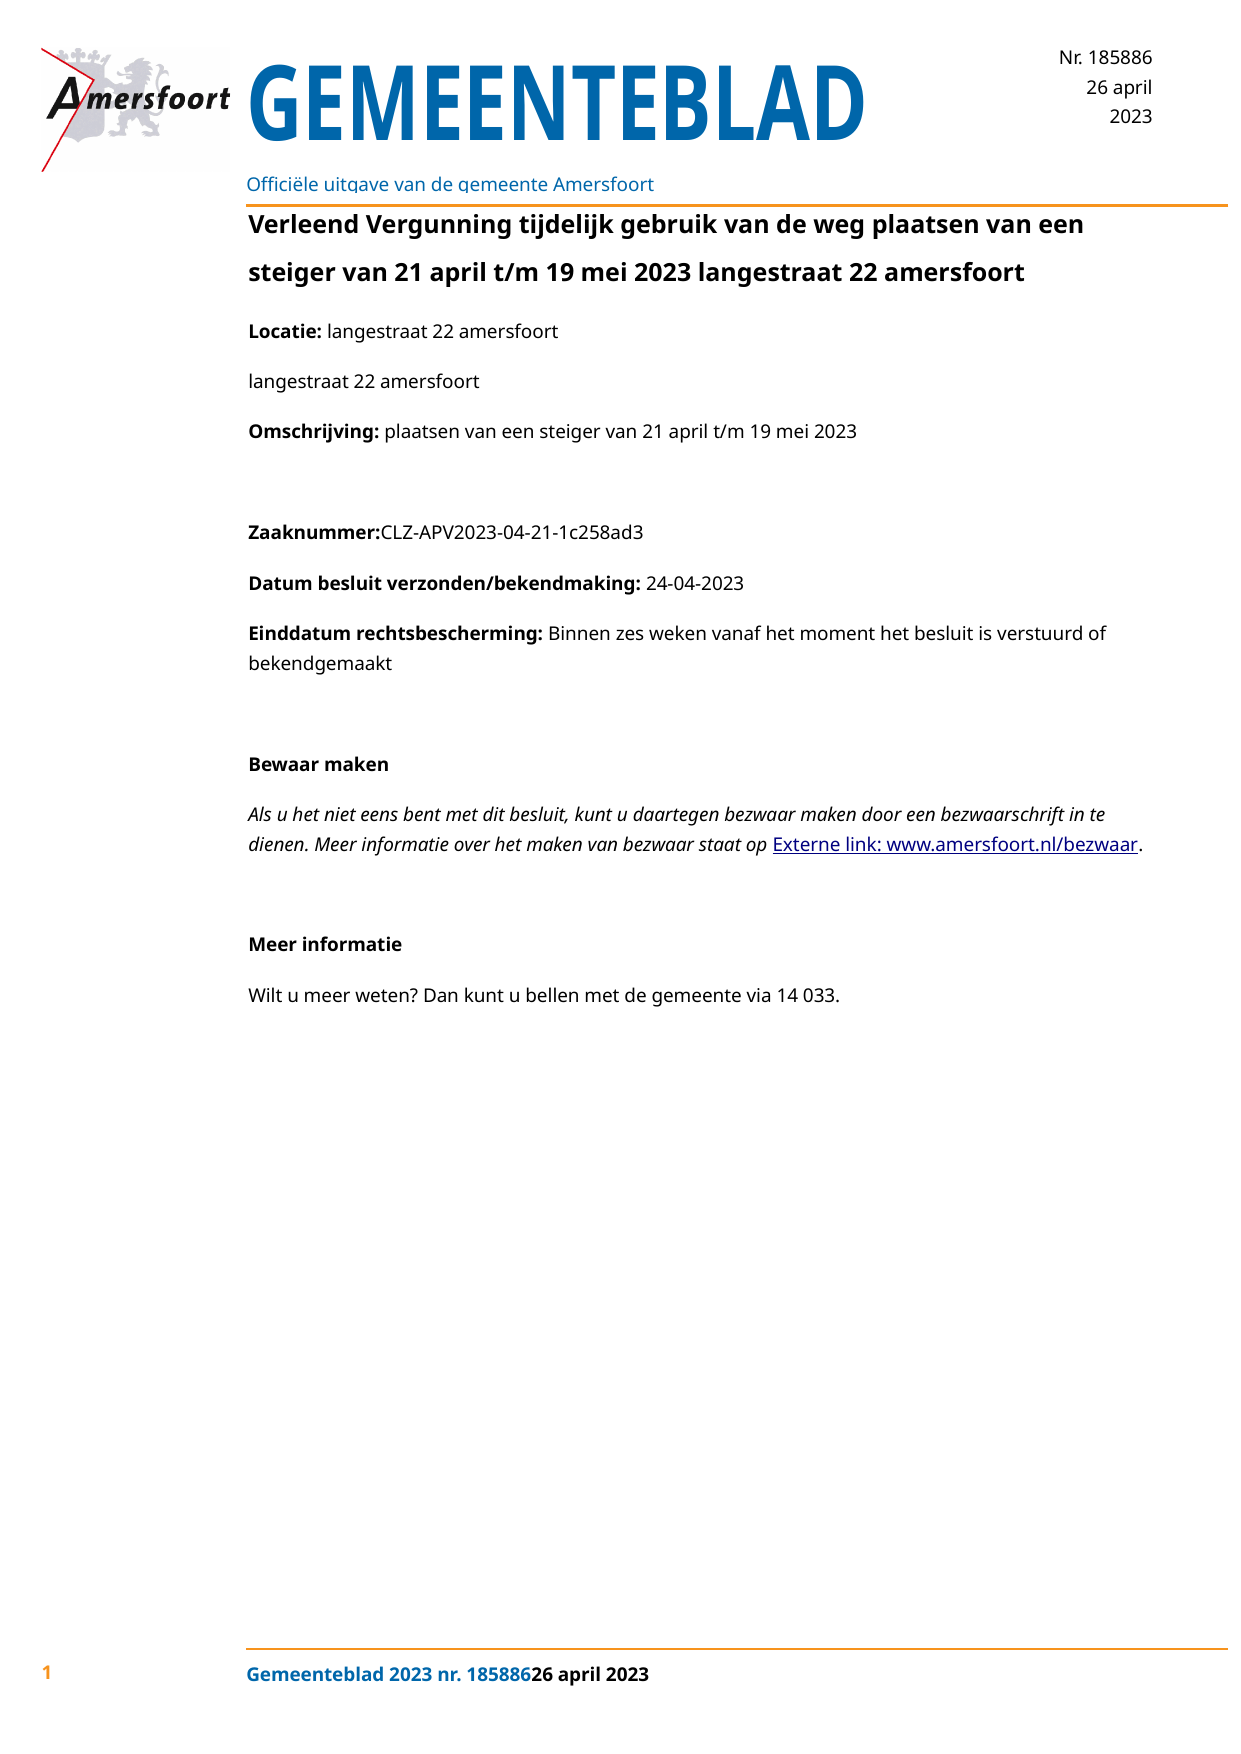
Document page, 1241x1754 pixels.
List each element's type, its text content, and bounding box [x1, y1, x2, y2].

text Locatie: langestraat 22 amersfoort [248, 318, 1152, 344]
text Wilt u meer weten? Dan kunt u bellen met de gemeente via 14 033. [248, 982, 1152, 1008]
text Verleend Vergunning tijdelijk gebruik van de weg plaatsen van een steiger van 21 april t/m 19 mei 2023 langestraat 22 amersfoort [248, 207, 1152, 288]
text Zaaknummer:CLZ-APV2023-04-21-1c258ad3 [248, 519, 1152, 545]
text Datum besluit verzonden/bekendmaking: 24-04-2023 [248, 570, 1152, 596]
text Meer informatie [248, 932, 1152, 957]
text langestraat 22 amersfoort [248, 368, 1152, 394]
text Omschrijving: plaatsen van een steiger van 21 april t/m 19 mei 2023 [248, 419, 1152, 444]
text Als u het niet eens bent met dit besluit, kunt u daartegen bezwaar maken door een bezwaarschrift in te dienen. Meer informatie over het maken van bezwaar staat op Externe link: www.amersfoort.nl/bezwaar. [248, 801, 1152, 857]
text Einddatum rechtsbescherming: Binnen zes weken vanaf het moment het besluit is verstuurd of bekendgemaakt [248, 620, 1152, 676]
picture [41, 47, 231, 172]
text Bewaar maken [248, 751, 1152, 777]
